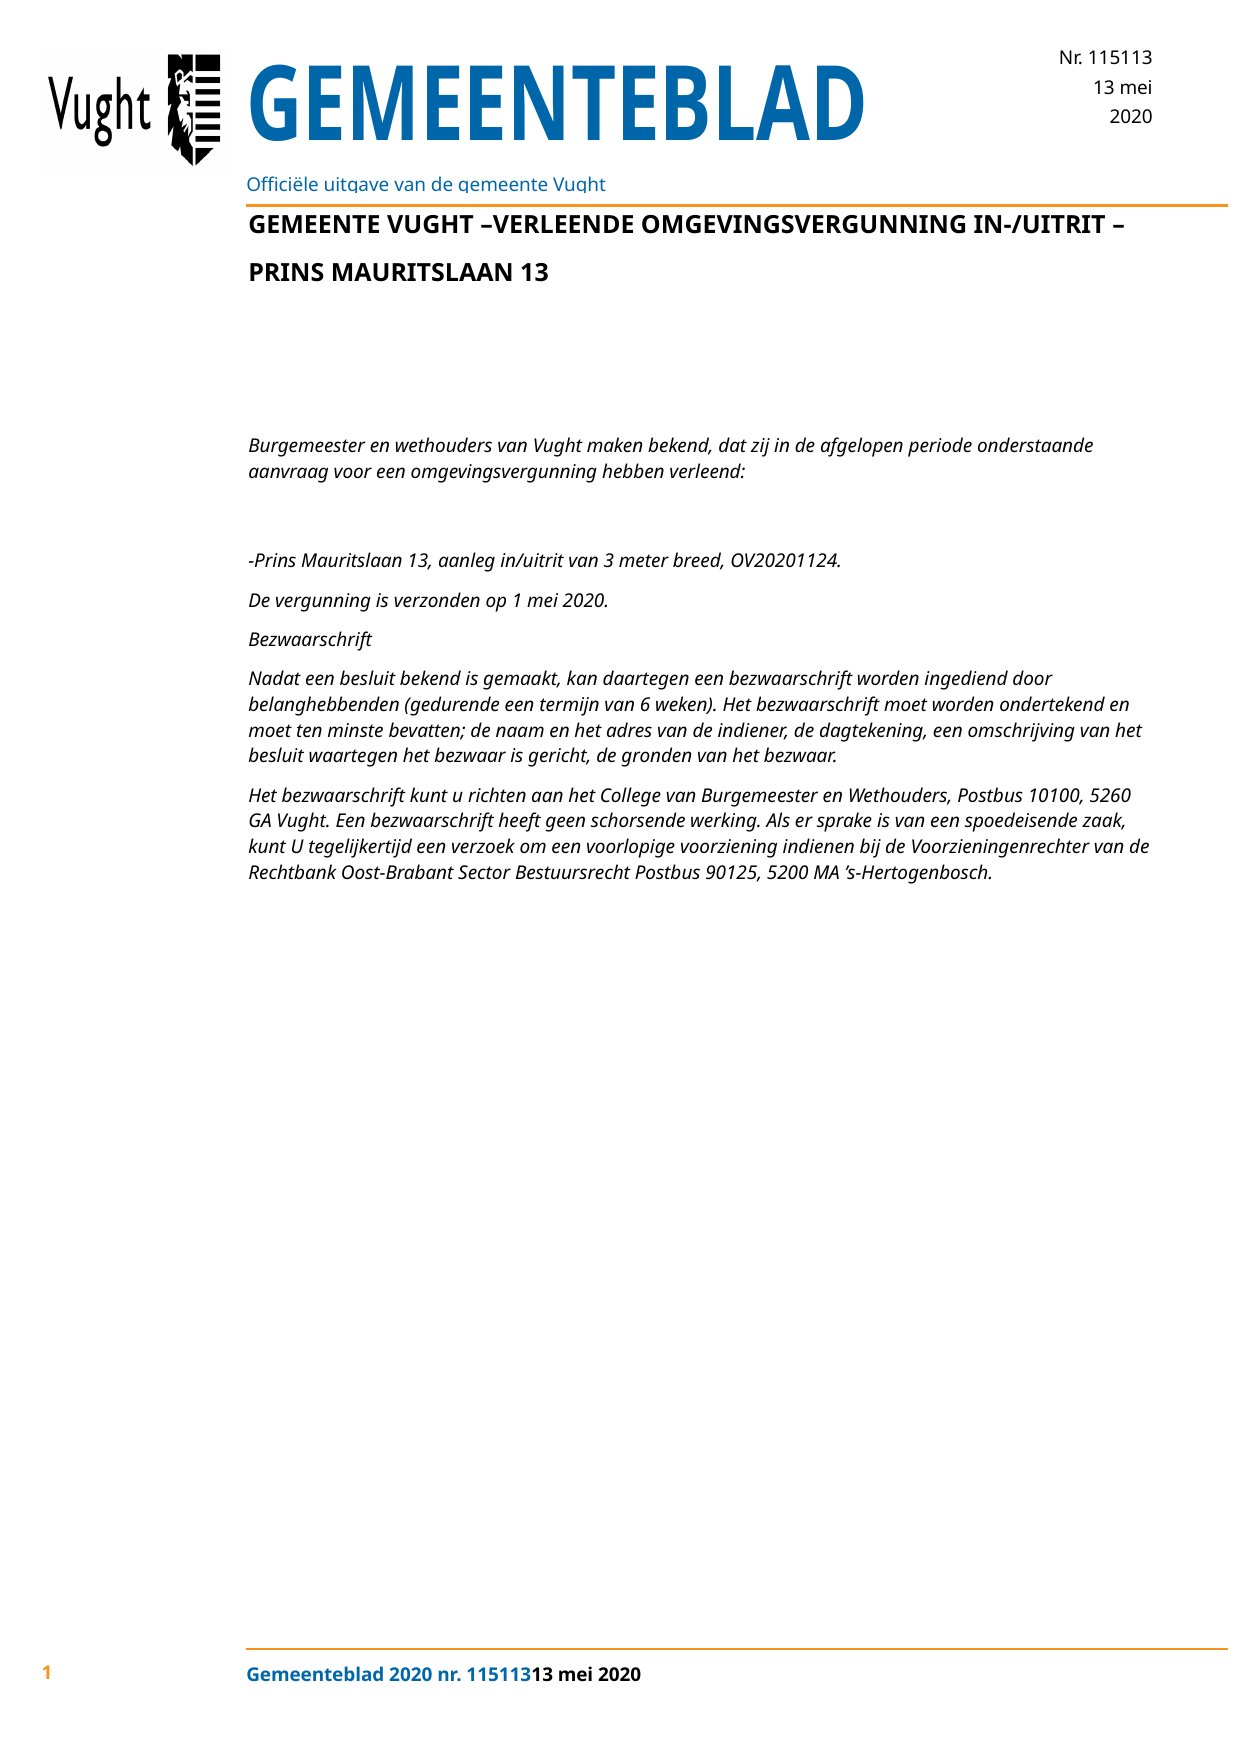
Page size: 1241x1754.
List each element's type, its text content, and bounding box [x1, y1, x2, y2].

text -Prins Mauritslaan 13, aanleg in/uitrit van 3 meter breed, OV20201124. [248, 548, 1152, 573]
text Burgemeester en wethouders van Vught maken bekend, dat zij in de afgelopen periode onderstaande aanvraag voor een omgevingsvergunning hebben verleend: [248, 432, 1152, 484]
text Het bezwaarschrift kunt u richten aan het College van Burgemeester en Wethouders, Postbus 10100, 5260 GA Vught. Een bezwaarschrift heeft geen schorsende werking. Als er sprake is van een spoedeisende zaak, kunt U tegelijkertijd een verzoek om een voorlopige voorziening indienen bij de Voorzieningenrechter van de Rechtbank Oost-Brabant Sector Bestuursrecht Postbus 90125, 5200 MA ’s-Hertogenbosch. [248, 782, 1152, 885]
picture [41, 47, 231, 172]
text De vergunning is verzonden op 1 mei 2020. [248, 587, 1152, 613]
text GEMEENTE VUGHT –VERLEENDE OMGEVINGSVERGUNNING IN-/UITRIT – PRINS MAURITSLAAN 13 [248, 207, 1152, 288]
text Nadat een besluit bekend is gemaakt, kan daartegen een bezwaarschrift worden ingediend door belanghebbenden (gedurende een termijn van 6 weken). Het bezwaarschrift moet worden ondertekend en moet ten minste bevatten; de naam en het adres van de indiener, de dagtekening, een omschrijving van het besluit waartegen het bezwaar is gericht, de gronden van het bezwaar. [248, 666, 1152, 768]
text Bezwaarschrift [248, 626, 1152, 652]
